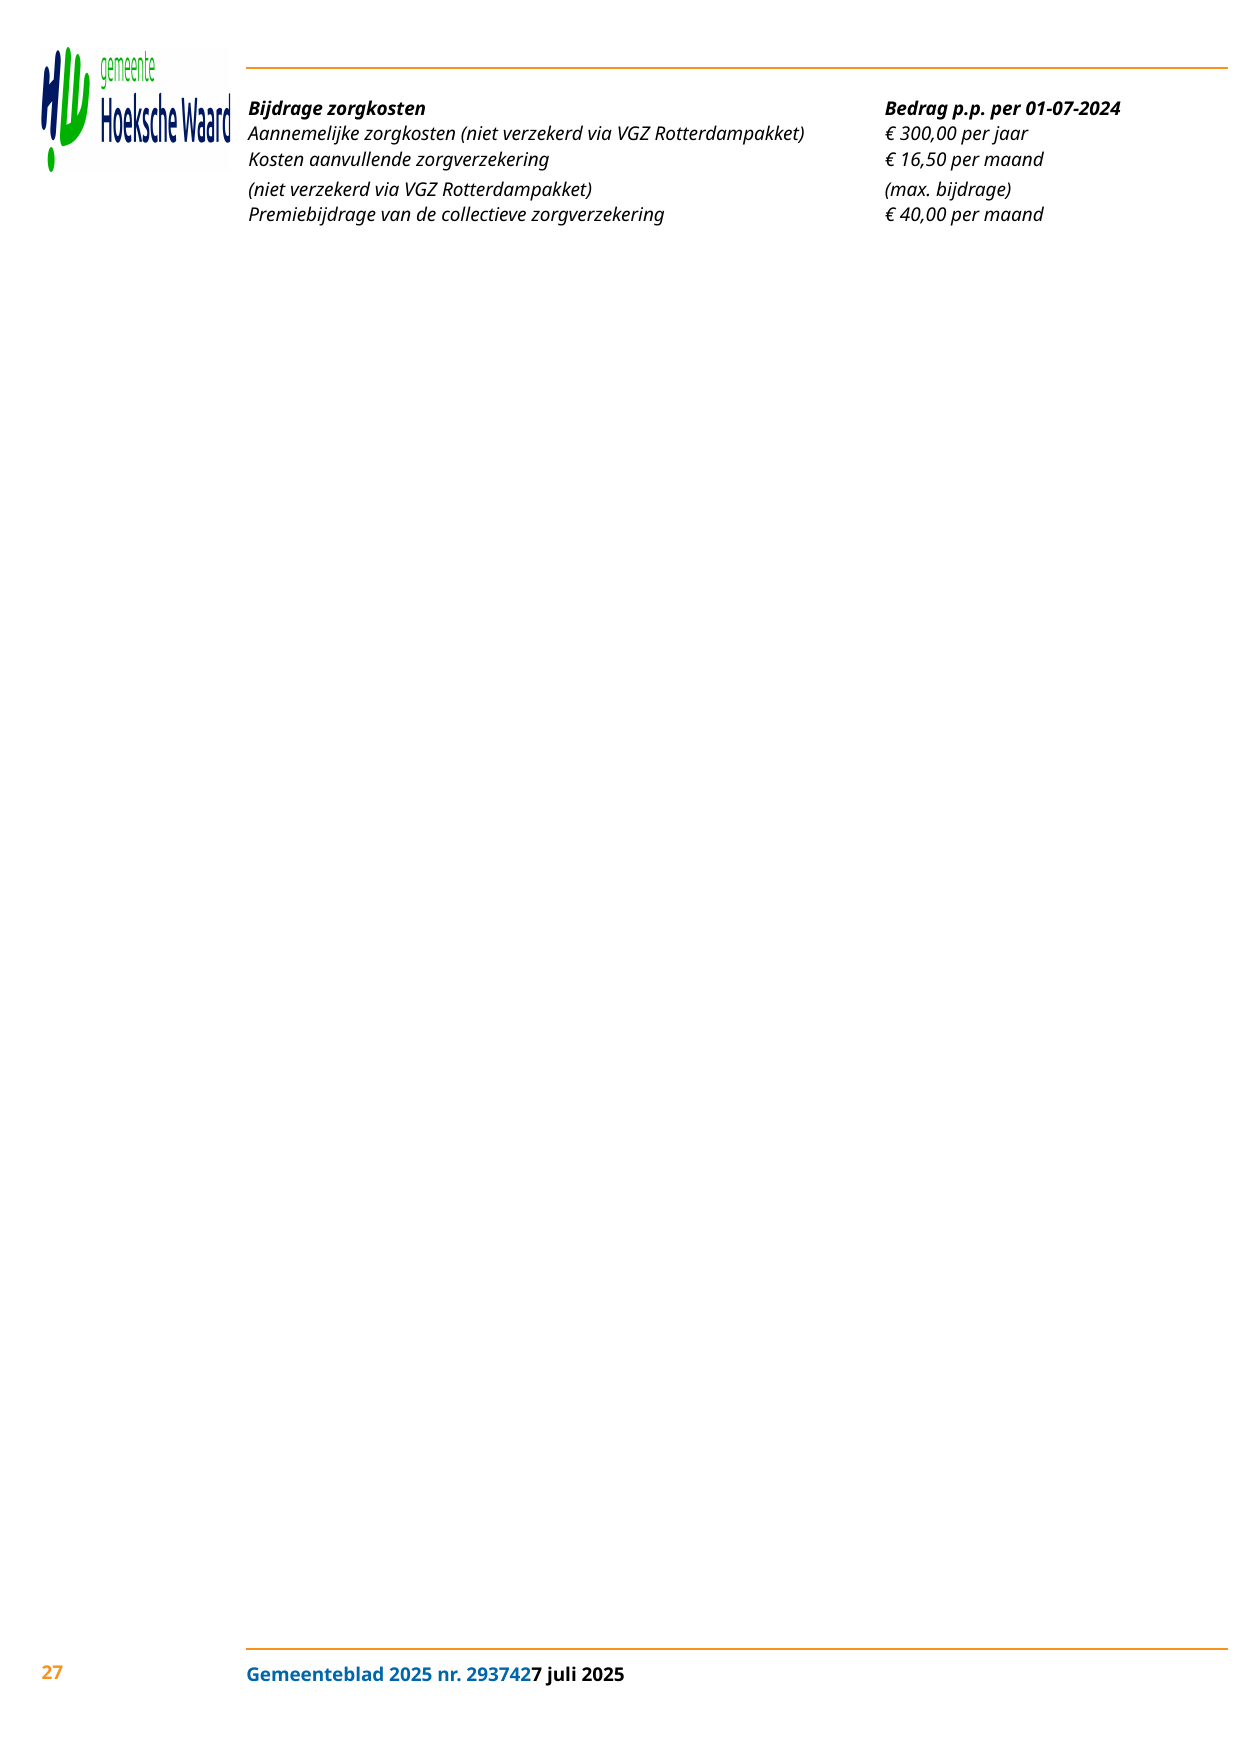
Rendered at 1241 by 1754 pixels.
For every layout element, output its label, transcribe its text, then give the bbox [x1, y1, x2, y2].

table_cell € 40,00 per maand [885, 202, 1152, 227]
table_cell Premiebijdrage van de collectieve zorgverzekering [248, 202, 884, 227]
table_cell € 16,50 per maand (max. bijdrage) [885, 146, 1152, 202]
table_cell € 300,00 per jaar [885, 121, 1152, 146]
table_header Bijdrage zorgkosten [248, 95, 884, 121]
table_cell Aannemelijke zorgkosten (niet verzekerd via VGZ Rotterdampakket) [248, 121, 884, 146]
table_cell Kosten aanvullende zorgverzekering (niet verzekerd via VGZ Rotterdampakket) [248, 146, 884, 202]
picture [41, 47, 231, 172]
table_header Bedrag p.p. per 01-07-2024 [885, 95, 1152, 121]
